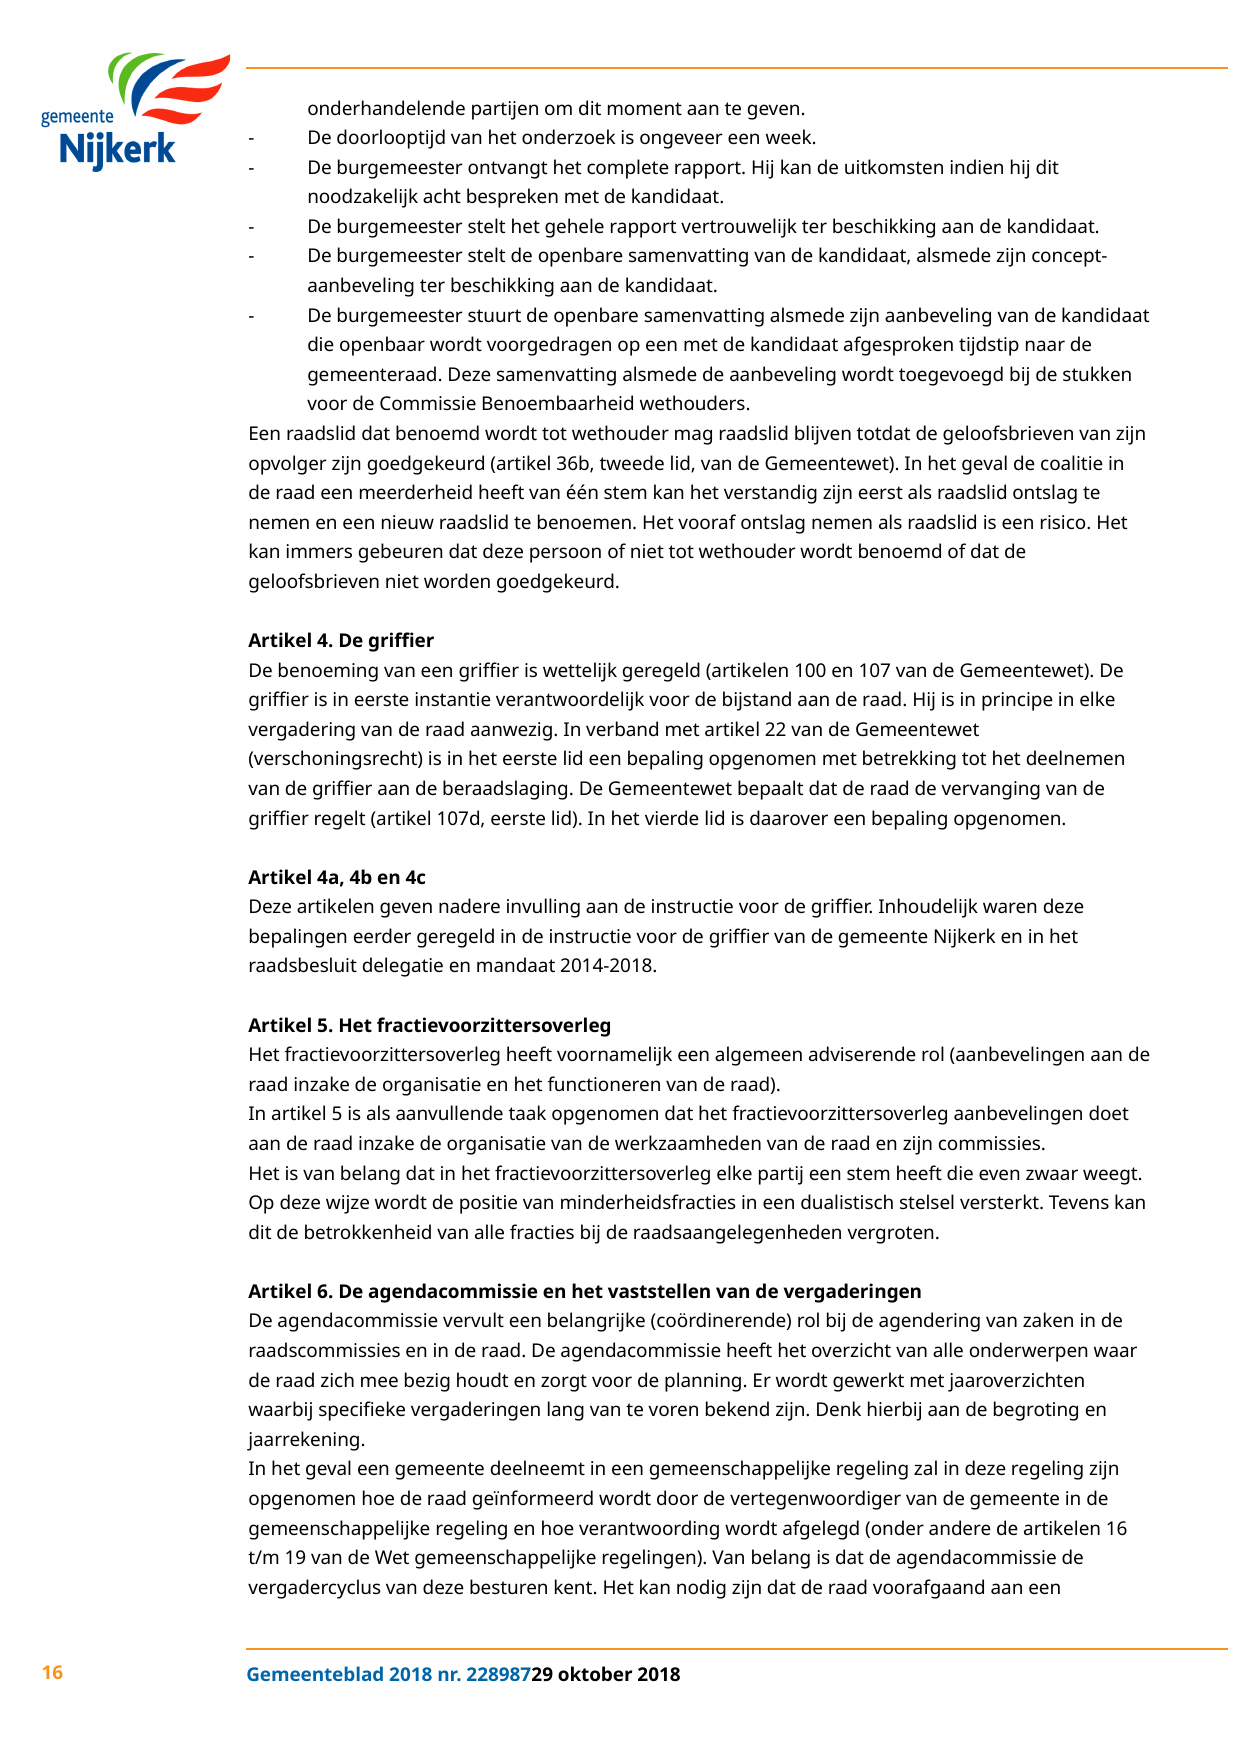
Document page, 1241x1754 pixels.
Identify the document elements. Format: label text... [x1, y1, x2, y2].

text Artikel 4a, 4b en 4c [248, 864, 1152, 890]
picture [41, 47, 231, 172]
text In het geval een gemeente deelneemt in een gemeenschappelijke regeling zal in deze regeling zijn opgenomen hoe de raad geïnformeerd wordt door de vertegenwoordiger van de gemeente in de gemeenschappelijke regeling en hoe verantwoording wordt afgelegd (onder andere de artikelen 16 t/m 19 van de Wet gemeenschappelijke regelingen). Van belang is dat de agendacommissie de vergadercyclus van deze besturen kent. Het kan nodig zijn dat de raad voorafgaand aan een [248, 1456, 1152, 1600]
text Een raadslid dat benoemd wordt tot wethouder mag raadslid blijven totdat de geloofsbrieven van zijn opvolger zijn goedgekeurd (artikel 36b, tweede lid, van de Gemeentewet). In het geval de coalitie in de raad een meerderheid heeft van één stem kan het verstandig zijn eerst als raadslid ontslag te nemen en een nieuw raadslid te benoemen. Het vooraf ontslag nemen als raadslid is een risico. Het kan immers gebeuren dat deze persoon of niet tot wethouder wordt benoemd of dat de geloofsbrieven niet worden goedgekeurd. [248, 420, 1152, 594]
text De benoeming van een griffier is wettelijk geregeld (artikelen 100 en 107 van de Gemeentewet). De griffier is in eerste instantie verantwoordelijk voor de bijstand aan de raad. Hij is in principe in elke vergadering van de raad aanwezig. In verband met artikel 22 van de Gemeentewet (verschoningsrecht) is in het eerste lid een bepaling opgenomen met betrekking tot het deelnemen van de griffier aan de beraadslaging. De Gemeentewet bepaalt dat de raad de vervanging van de griffier regelt (artikel 107d, eerste lid). In het vierde lid is daarover een bepaling opgenomen. [248, 657, 1152, 831]
list De burgemeester ontvangt het complete rapport. Hij kan de uitkomsten indien hij dit noodzakelijk acht bespreken met de kandidaat. [248, 154, 1152, 209]
text Artikel 4. De griffier [248, 627, 1152, 653]
list De burgemeester stelt het gehele rapport vertrouwelijk ter beschikking aan de kandidaat. [248, 213, 1152, 239]
text In artikel 5 is als aanvullende taak opgenomen dat het fractievoorzittersoverleg aanbevelingen doet aan de raad inzake de organisatie van de werkzaamheden van de raad en zijn commissies. [248, 1101, 1152, 1156]
text Deze artikelen geven nadere invulling aan de instructie voor de griffier. Inhoudelijk waren deze bepalingen eerder geregeld in de instructie voor de griffier van de gemeente Nijkerk en in het raadsbesluit delegatie en mandaat 2014-2018. [248, 893, 1152, 978]
text De agendacommissie vervult een belangrijke (coördinerende) rol bij de agendering van zaken in de raadscommissies en in de raad. De agendacommissie heeft het overzicht van alle onderwerpen waar de raad zich mee bezig houdt en zorgt voor de planning. Er wordt gewerkt met jaaroverzichten waarbij specifieke vergaderingen lang van te voren bekend zijn. Denk hierbij aan de begroting en jaarrekening. [248, 1308, 1152, 1452]
list De burgemeester stuurt de openbare samenvatting alsmede zijn aanbeveling van de kandidaat die openbaar wordt voorgedragen op een met de kandidaat afgesproken tijdstip naar de gemeenteraad. Deze samenvatting alsmede de aanbeveling wordt toegevoegd bij de stukken voor de Commissie Benoembaarheid wethouders. [248, 302, 1152, 416]
list De doorlooptijd van het onderzoek is ongeveer een week. [248, 124, 1152, 150]
list onderhandelende partijen om dit moment aan te geven. [248, 95, 1152, 121]
text Het is van belang dat in het fractievoorzittersoverleg elke partij een stem heeft die even zwaar weegt. Op deze wijze wordt de positie van minderheidsfracties in een dualistisch stelsel versterkt. Tevens kan dit de betrokkenheid van alle fracties bij de raadsaangelegenheden vergroten. [248, 1160, 1152, 1245]
text Artikel 5. Het fractievoorzittersoverleg [248, 1012, 1152, 1038]
list De burgemeester stelt de openbare samenvatting van de kandidaat, alsmede zijn concept-aanbeveling ter beschikking aan de kandidaat. [248, 243, 1152, 298]
text Artikel 6. De agendacommissie en het vaststellen van de vergaderingen [248, 1278, 1152, 1304]
text Het fractievoorzittersoverleg heeft voornamelijk een algemeen adviserende rol (aanbevelingen aan de raad inzake de organisatie en het functioneren van de raad). [248, 1041, 1152, 1097]
